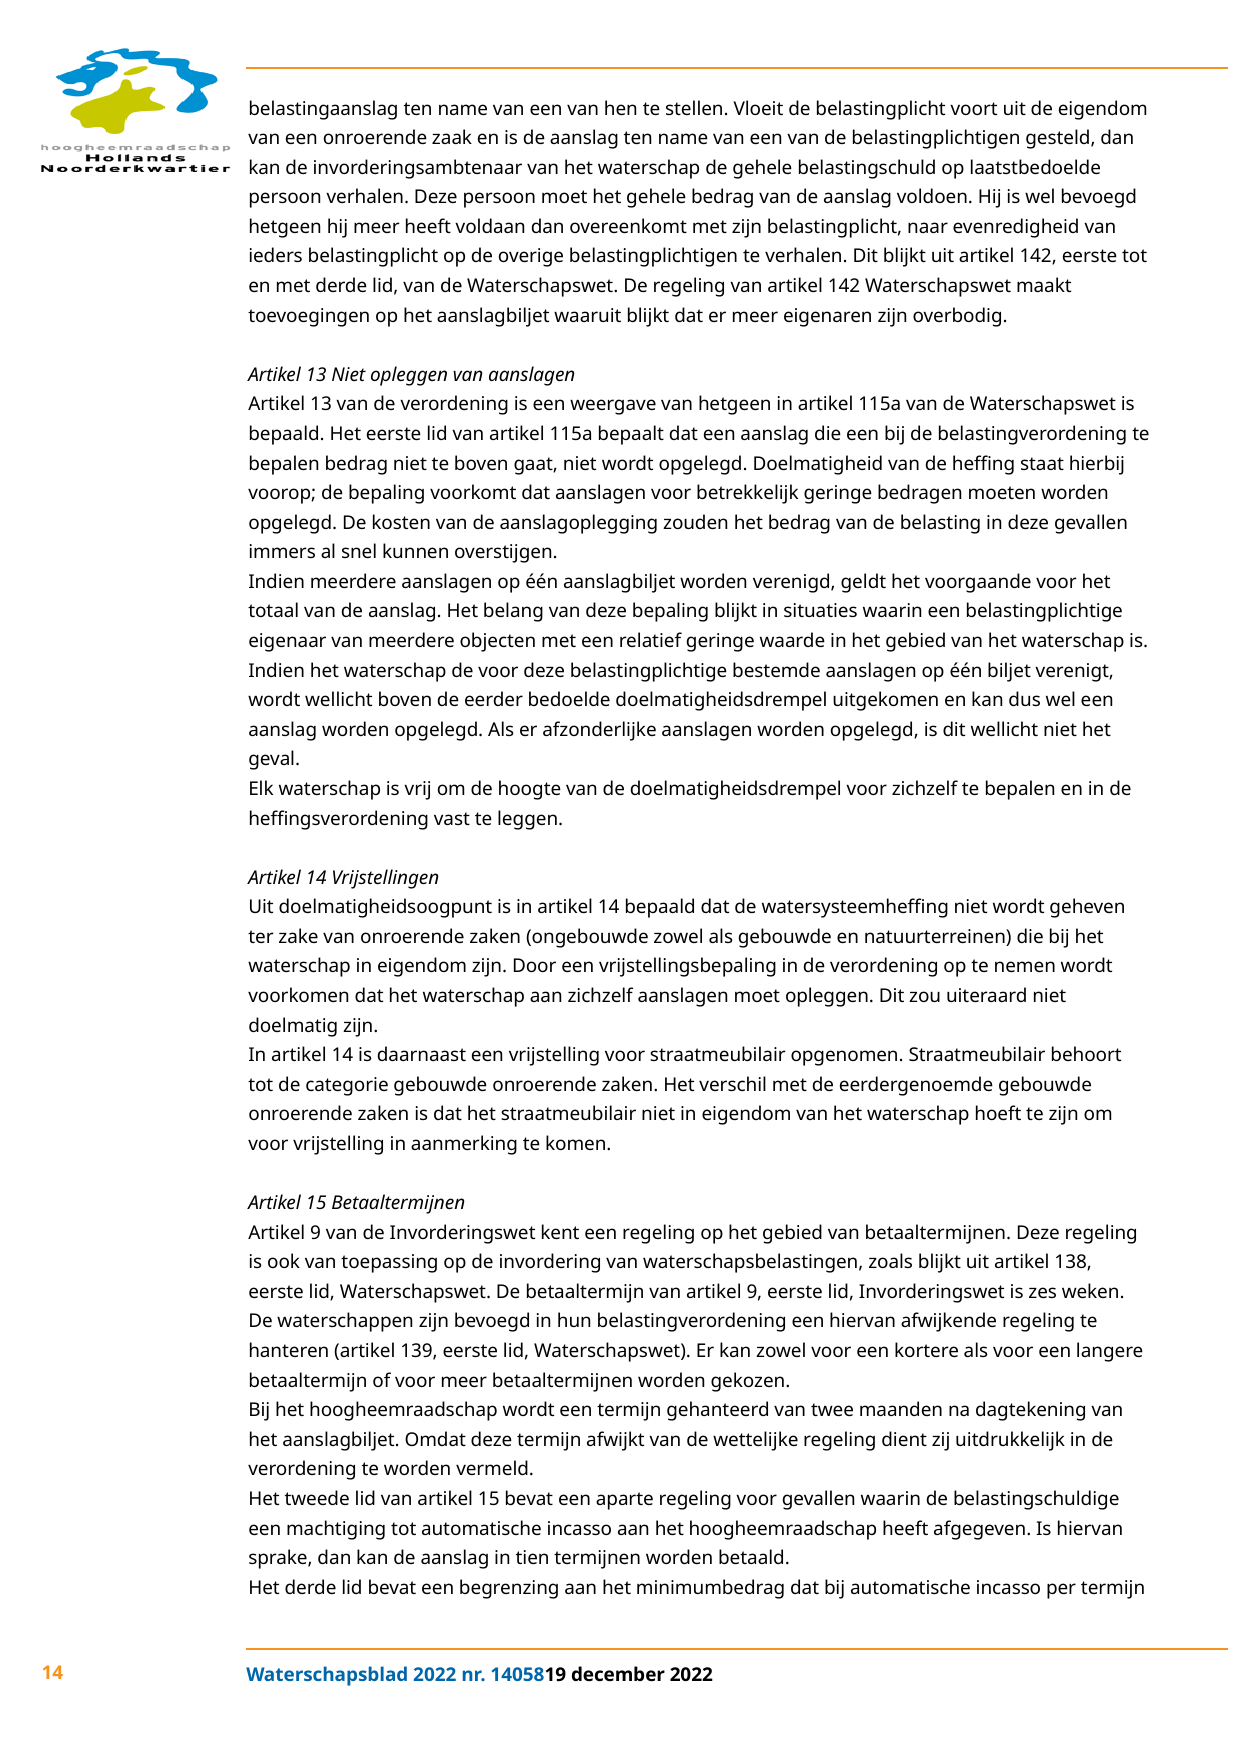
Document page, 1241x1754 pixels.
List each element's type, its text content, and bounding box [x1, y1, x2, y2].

text Indien meerdere aanslagen op één aanslagbiljet worden verenigd, geldt het voorgaande voor het totaal van de aanslag. Het belang van deze bepaling blijkt in situaties waarin een belastingplichtige eigenaar van meerdere objecten met een relatief geringe waarde in het gebied van het waterschap is. Indien het waterschap de voor deze belastingplichtige bestemde aanslagen op één biljet verenigt, wordt wellicht boven de eerder bedoelde doelmatigheidsdrempel uitgekomen en kan dus wel een aanslag worden opgelegd. Als er afzonderlijke aanslagen worden opgelegd, is dit wellicht niet het geval. [248, 568, 1152, 771]
text Artikel 15 Betaaltermijnen [248, 1189, 1152, 1215]
text Artikel 14 Vrijstellingen [248, 864, 1152, 890]
text Bij het hoogheemraadschap wordt een termijn gehanteerd van twee maanden na dagtekening van het aanslagbiljet. Omdat deze termijn afwijkt van de wettelijke regeling dient zij uitdrukkelijk in de verordening te worden vermeld. [248, 1396, 1152, 1481]
text Artikel 13 Niet opleggen van aanslagen [248, 361, 1152, 387]
text Artikel 13 van de verordening is een weergave van hetgeen in artikel 115a van de Waterschapswet is bepaald. Het eerste lid van artikel 115a bepaalt dat een aanslag die een bij de belastingverordening te bepalen bedrag niet te boven gaat, niet wordt opgelegd. Doelmatigheid van de heffing staat hierbij voorop; de bepaling voorkomt dat aanslagen voor betrekkelijk geringe bedragen moeten worden opgelegd. De kosten van de aanslagoplegging zouden het bedrag van de belasting in deze gevallen immers al snel kunnen overstijgen. [248, 391, 1152, 564]
text Artikel 9 van de Invorderingswet kent een regeling op het gebied van betaaltermijnen. Deze regeling is ook van toepassing op de invordering van waterschapsbelastingen, zoals blijkt uit artikel 138, eerste lid, Waterschapswet. De betaaltermijn van artikel 9, eerste lid, Invorderingswet is zes weken. De waterschappen zijn bevoegd in hun belastingverordening een hiervan afwijkende regeling te hanteren (artikel 139, eerste lid, Waterschapswet). Er kan zowel voor een kortere als voor een langere betaaltermijn of voor meer betaaltermijnen worden gekozen. [248, 1219, 1152, 1393]
text Elk waterschap is vrij om de hoogte van de doelmatigheidsdrempel voor zichzelf te bepalen en in de heffingsverordening vast te leggen. [248, 775, 1152, 831]
text Het derde lid bevat een begrenzing aan het minimumbedrag dat bij automatische incasso per termijn [248, 1574, 1152, 1600]
text belastingaanslag ten name van een van hen te stellen. Vloeit de belastingplicht voort uit de eigendom van een onroerende zaak en is de aanslag ten name van een van de belastingplichtigen gesteld, dan kan de invorderingsambtenaar van het waterschap de gehele belastingschuld op laatstbedoelde persoon verhalen. Deze persoon moet het gehele bedrag van de aanslag voldoen. Hij is wel bevoegd hetgeen hij meer heeft voldaan dan overeenkomt met zijn belastingplicht, naar evenredigheid van ieders belastingplicht op de overige belastingplichtigen te verhalen. Dit blijkt uit artikel 142, eerste tot en met derde lid, van de Waterschapswet. De regeling van artikel 142 Waterschapswet maakt toevoegingen op het aanslagbiljet waaruit blijkt dat er meer eigenaren zijn overbodig. [248, 95, 1152, 328]
text Uit doelmatigheidsoogpunt is in artikel 14 bepaald dat de watersysteemheffing niet wordt geheven ter zake van onroerende zaken (ongebouwde zowel als gebouwde en natuurterreinen) die bij het waterschap in eigendom zijn. Door een vrijstellingsbepaling in de verordening op te nemen wordt voorkomen dat het waterschap aan zichzelf aanslagen moet opleggen. Dit zou uiteraard niet doelmatig zijn. [248, 893, 1152, 1038]
text In artikel 14 is daarnaast een vrijstelling voor straatmeubilair opgenomen. Straatmeubilair behoort tot de categorie gebouwde onroerende zaken. Het verschil met de eerdergenoemde gebouwde onroerende zaken is dat het straatmeubilair niet in eigendom van het waterschap hoeft te zijn om voor vrijstelling in aanmerking te komen. [248, 1041, 1152, 1156]
picture [41, 47, 231, 172]
text Het tweede lid van artikel 15 bevat een aparte regeling voor gevallen waarin de belastingschuldige een machtiging tot automatische incasso aan het hoogheemraadschap heeft afgegeven. Is hiervan sprake, dan kan de aanslag in tien termijnen worden betaald. [248, 1485, 1152, 1570]
